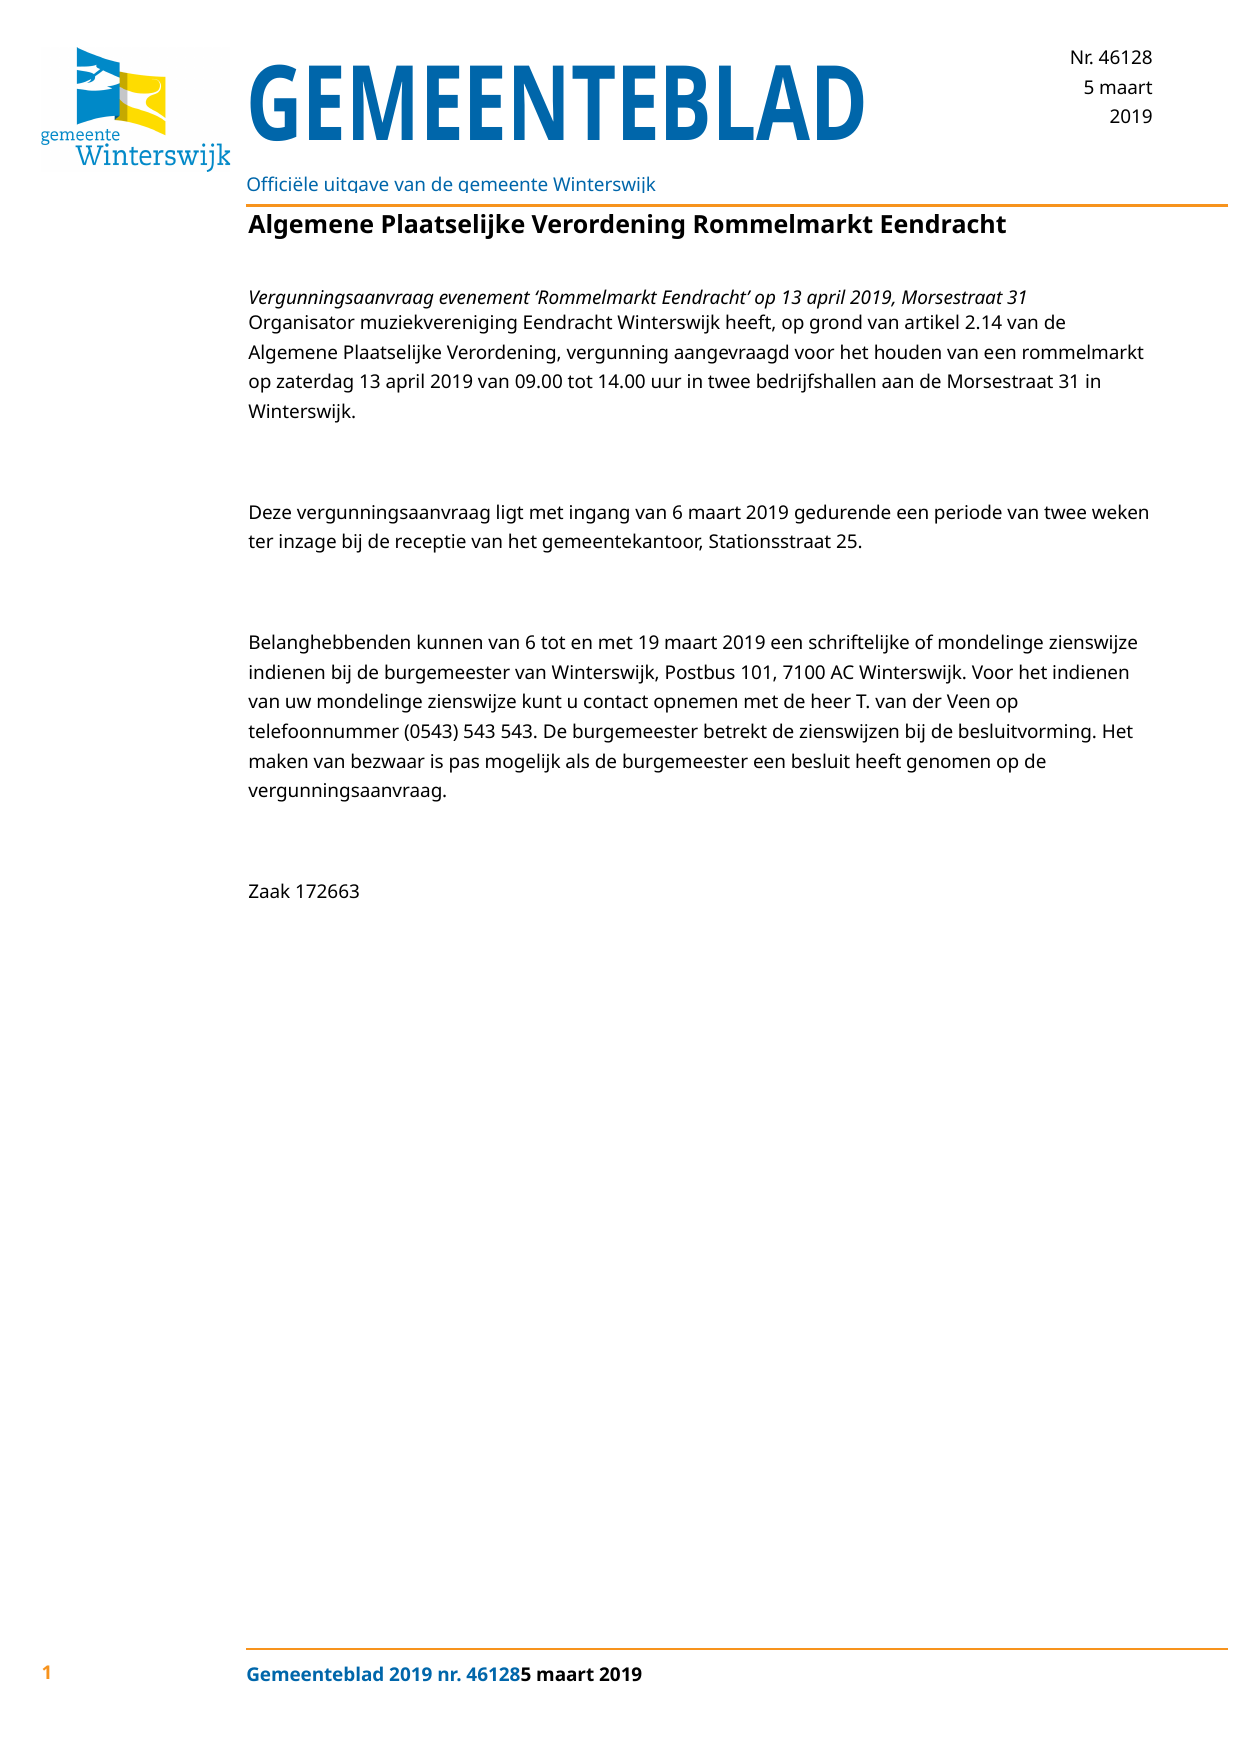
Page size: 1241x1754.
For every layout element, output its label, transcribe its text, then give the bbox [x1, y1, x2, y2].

text Organisator muziekvereniging Eendracht Winterswijk heeft, op grond van artikel 2.14 van de Algemene Plaatselijke Verordening, vergunning aangevraagd voor het houden van een rommelmarkt op zaterdag 13 april 2019 van 09.00 tot 14.00 uur in twee bedrijfshallen aan de Morsestraat 31 in Winterswijk. [248, 309, 1152, 424]
text Vergunningsaanvraag evenement ‘Rommelmarkt Eendracht’ op 13 april 2019, Morsestraat 31 [248, 284, 1152, 309]
text Belanghebbenden kunnen van 6 tot en met 19 maart 2019 een schriftelijke of mondelinge zienswijze indienen bij de burgemeester van Winterswijk, Postbus 101, 7100 AC Winterswijk. Voor het indienen van uw mondelinge zienswijze kunt u contact opnemen met de heer T. van der Veen op telefoonnummer (0543) 543 543. De burgemeester betrekt de zienswijzen bij de besluitvorming. Het maken van bezwaar is pas mogelijk als de burgemeester een besluit heeft genomen op de vergunningsaanvraag. [248, 629, 1152, 803]
text Zaak 172663 [248, 878, 1152, 904]
text Algemene Plaatselijke Verordening Rommelmarkt Eendracht [248, 207, 1152, 241]
picture [41, 47, 231, 172]
text Deze vergunningsaanvraag ligt met ingang van 6 maart 2019 gedurende een periode van twee weken ter inzage bij de receptie van het gemeentekantoor, Stationsstraat 25. [248, 499, 1152, 554]
picture [225, 153, 231, 162]
